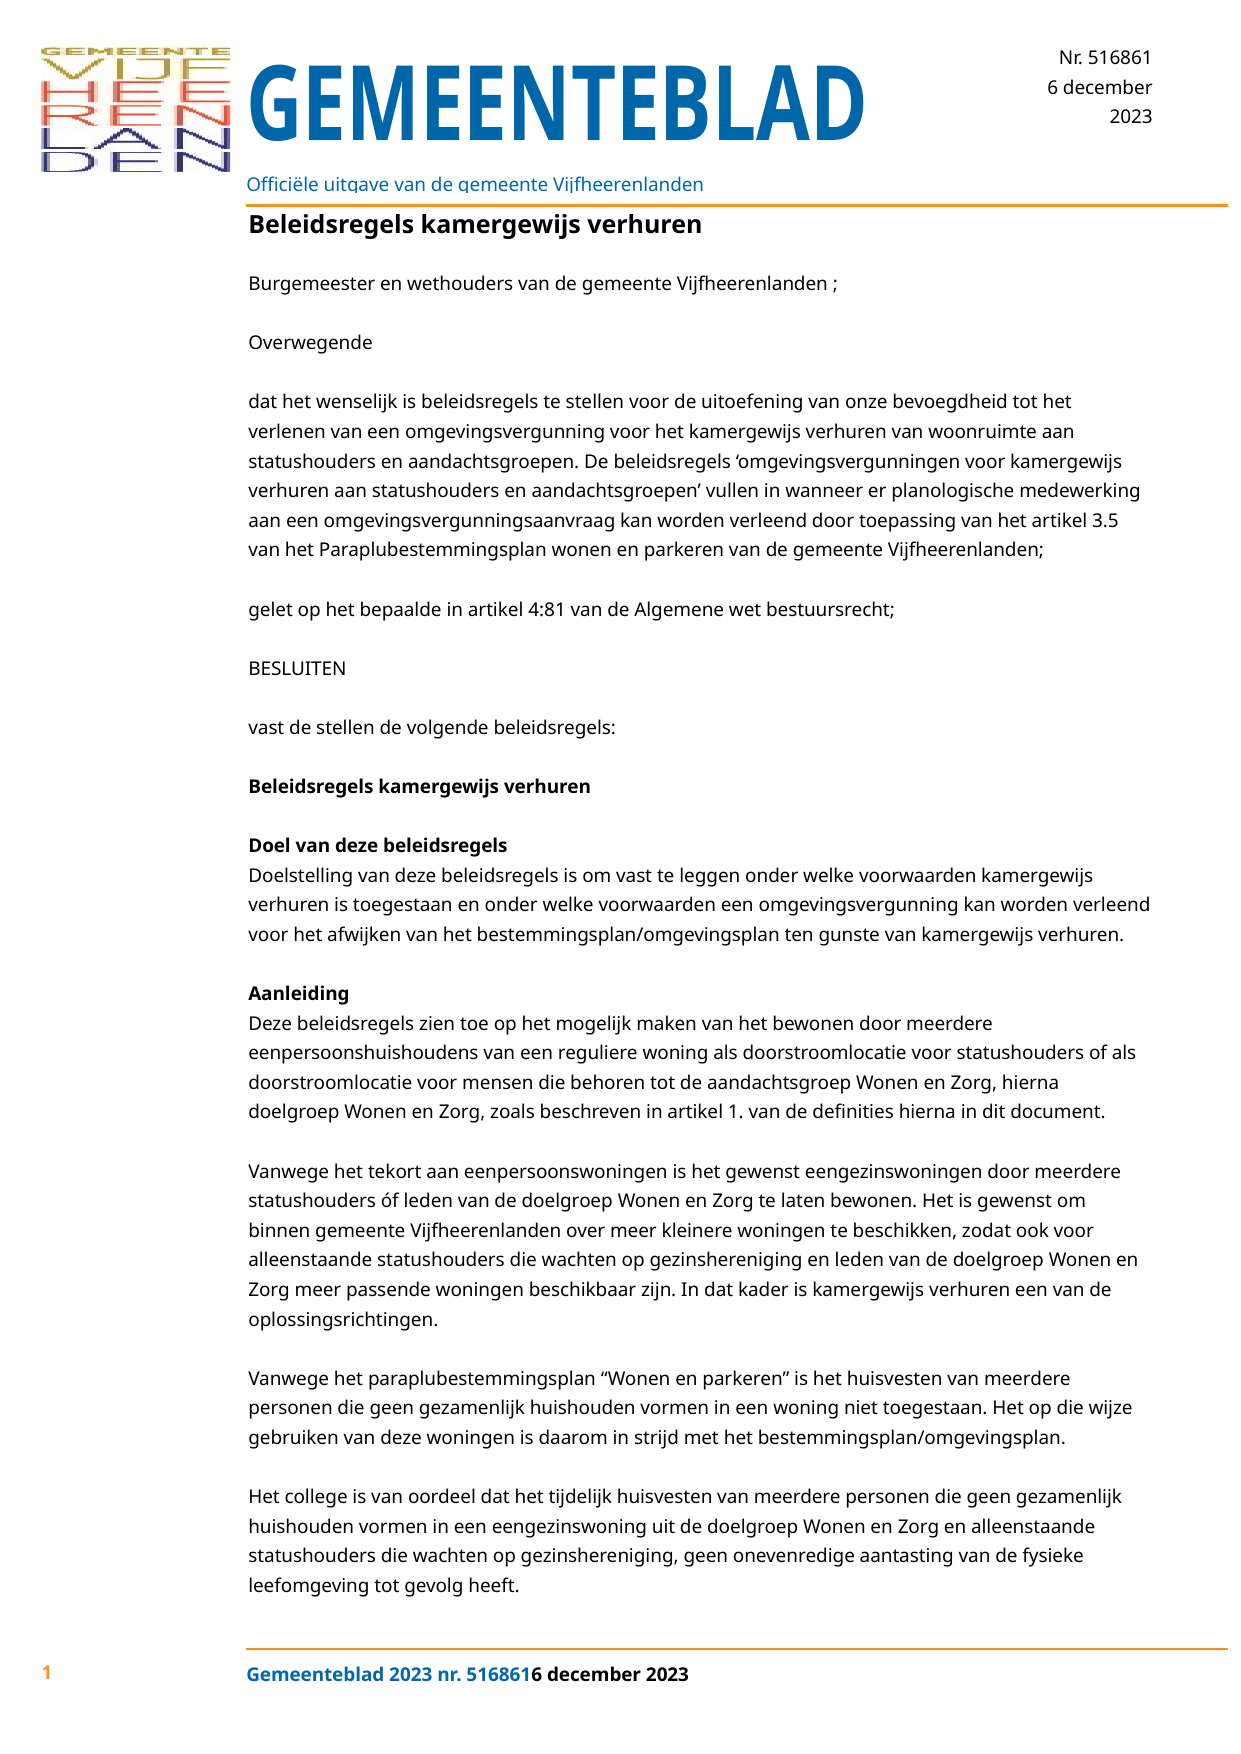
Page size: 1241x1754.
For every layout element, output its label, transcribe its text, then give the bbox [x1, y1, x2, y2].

text vast de stellen de volgende beleidsregels: [248, 714, 1152, 740]
text Aanleiding [248, 980, 1152, 1006]
text Vanwege het tekort aan eenpersoonswoningen is het gewenst eengezinswoningen door meerdere statushouders óf leden van de doelgroep Wonen en Zorg te laten bewonen. Het is gewenst om binnen gemeente Vijfheerenlanden over meer kleinere woningen te beschikken, zodat ook voor alleenstaande statushouders die wachten op gezinshereniging en leden van de doelgroep Wonen en Zorg meer passende woningen beschikbaar zijn. In dat kader is kamergewijs verhuren een van de oplossingsrichtingen. [248, 1158, 1152, 1331]
text BESLUITEN [248, 655, 1152, 681]
text Vanwege het paraplubestemmingsplan “Wonen en parkeren” is het huisvesten van meerdere personen die geen gezamenlijk huishouden vormen in een woning niet toegestaan. Het op die wijze gebruiken van deze woningen is daarom in strijd met het bestemmingsplan/omgevingsplan. [248, 1365, 1152, 1450]
text Het college is van oordeel dat het tijdelijk huisvesten van meerdere personen die geen gezamenlijk huishouden vormen in een eengezinswoning uit de doelgroep Wonen en Zorg en alleenstaande statushouders die wachten op gezinshereniging, geen onevenredige aantasting van de fysieke leefomgeving tot gevolg heeft. [248, 1483, 1152, 1598]
text Burgemeester en wethouders van de gemeente Vijfheerenlanden ; [248, 270, 1152, 296]
text Doel van deze beleidsregels [248, 832, 1152, 858]
text Overwegende [248, 329, 1152, 355]
picture [41, 47, 231, 172]
text dat het wenselijk is beleidsregels te stellen voor de uitoefening van onze bevoegdheid tot het verlenen van een omgevingsvergunning voor het kamergewijs verhuren van woonruimte aan statushouders en aandachtsgroepen. De beleidsregels ‘omgevingsvergunningen voor kamergewijs verhuren aan statushouders en aandachtsgroepen’ vullen in wanneer er planologische medewerking aan een omgevingsvergunningsaanvraag kan worden verleend door toepassing van het artikel 3.5 van het Paraplubestemmingsplan wonen en parkeren van de gemeente Vijfheerenlanden; [248, 389, 1152, 562]
text Doelstelling van deze beleidsregels is om vast te leggen onder welke voorwaarden kamergewijs verhuren is toegestaan en onder welke voorwaarden een omgevingsvergunning kan worden verleend voor het afwijken van het bestemmingsplan/omgevingsplan ten gunste van kamergewijs verhuren. [248, 862, 1152, 947]
text Beleidsregels kamergewijs verhuren [248, 773, 1152, 799]
text Beleidsregels kamergewijs verhuren [248, 207, 1152, 241]
text Deze beleidsregels zien toe op het mogelijk maken van het bewonen door meerdere eenpersoonshuishoudens van een reguliere woning als doorstroomlocatie voor statushouders of als doorstroomlocatie voor mensen die behoren tot de aandachtsgroep Wonen en Zorg, hierna doelgroep Wonen en Zorg, zoals beschreven in artikel 1. van de definities hierna in dit document. [248, 1010, 1152, 1124]
text gelet op het bepaalde in artikel 4:81 van de Algemene wet bestuursrecht; [248, 596, 1152, 621]
